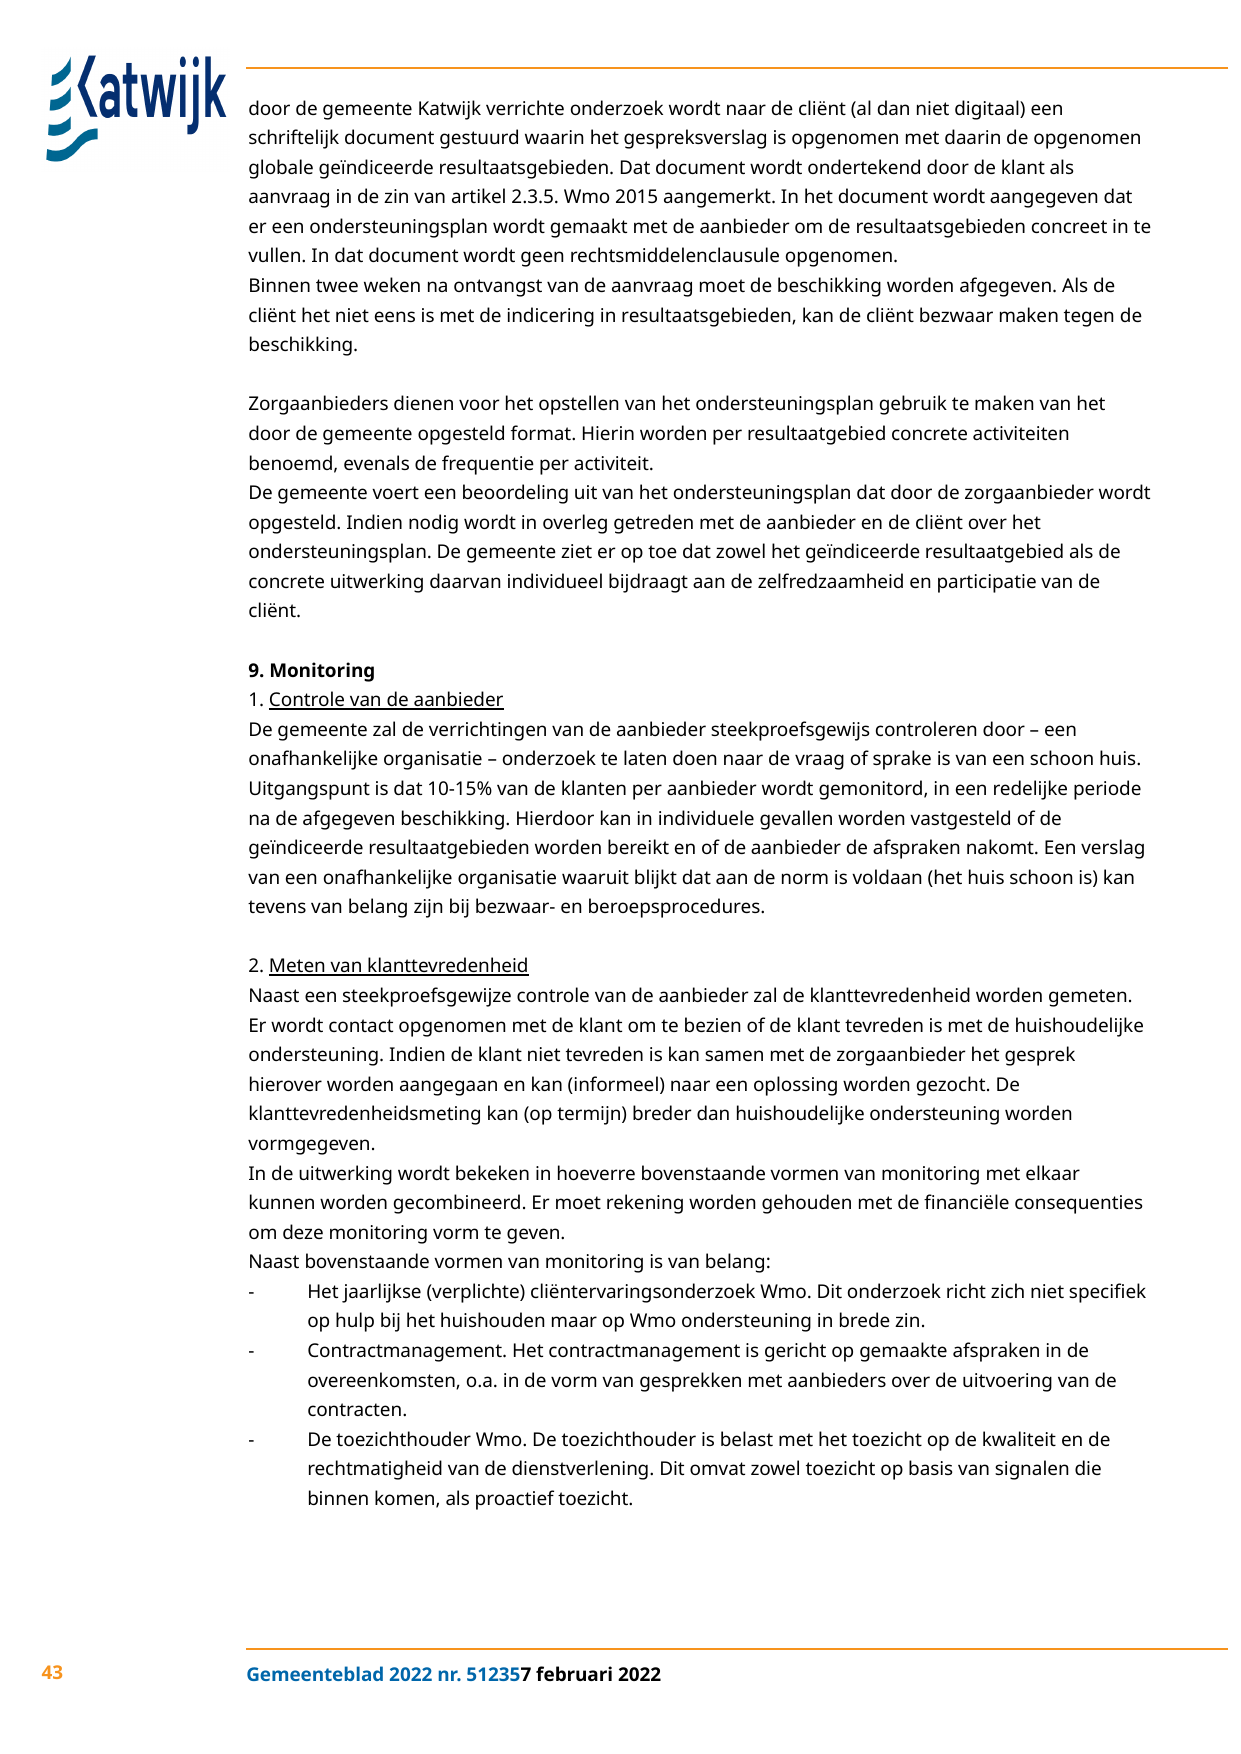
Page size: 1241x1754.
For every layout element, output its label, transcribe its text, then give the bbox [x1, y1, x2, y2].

text De gemeente zal de verrichtingen van de aanbieder steekproefsgewijs controleren door – een onafhankelijke organisatie – onderzoek te laten doen naar de vraag of sprake is van een schoon huis. Uitgangspunt is dat 10-15% van de klanten per aanbieder wordt gemonitord, in een redelijke periode na de afgegeven beschikking. Hierdoor kan in individuele gevallen worden vastgesteld of de geïndiceerde resultaatgebieden worden bereikt en of de aanbieder de afspraken nakomt. Een verslag van een onafhankelijke organisatie waaruit blijkt dat aan de norm is voldaan (het huis schoon is) kan tevens van belang zijn bij bezwaar- en beroepsprocedures. [248, 716, 1152, 919]
picture [41, 47, 231, 172]
text 2. Meten van klanttevredenheid [248, 953, 1152, 978]
text Naast bovenstaande vormen van monitoring is van belang: [248, 1248, 1152, 1274]
list Het jaarlijkse (verplichte) cliëntervaringsonderzoek Wmo. Dit onderzoek richt zich niet specifiek op hulp bij het huishouden maar op Wmo ondersteuning in brede zin. [248, 1278, 1152, 1333]
text Naast een steekproefsgewijze controle van de aanbieder zal de klanttevredenheid worden gemeten. Er wordt contact opgenomen met de klant om te bezien of de klant tevreden is met de huishoudelijke ondersteuning. Indien de klant niet tevreden is kan samen met de zorgaanbieder het gesprek hierover worden aangegaan en kan (informeel) naar een oplossing worden gezocht. De klanttevredenheidsmeting kan (op termijn) breder dan huishoudelijke ondersteuning worden vormgegeven. [248, 982, 1152, 1156]
text Zorgaanbieders dienen voor het opstellen van het ondersteuningsplan gebruik te maken van het door de gemeente opgesteld format. Hierin worden per resultaatgebied concrete activiteiten benoemd, evenals de frequentie per activiteit. [248, 391, 1152, 476]
text 9. Monitoring [248, 657, 1152, 683]
text De gemeente voert een beoordeling uit van het ondersteuningsplan dat door de zorgaanbieder wordt opgesteld. Indien nodig wordt in overleg getreden met de aanbieder en de cliënt over het ondersteuningsplan. De gemeente ziet er op toe dat zowel het geïndiceerde resultaatgebied als de concrete uitwerking daarvan individueel bijdraagt aan de zelfredzaamheid en participatie van de cliënt. [248, 479, 1152, 623]
list De toezichthouder Wmo. De toezichthouder is belast met het toezicht op de kwaliteit en de rechtmatigheid van de dienstverlening. Dit omvat zowel toezicht op basis van signalen die binnen komen, als proactief toezicht. [248, 1426, 1152, 1511]
text door de gemeente Katwijk verrichte onderzoek wordt naar de cliënt (al dan niet digitaal) een schriftelijk document gestuurd waarin het gespreksverslag is opgenomen met daarin de opgenomen globale geïndiceerde resultaatsgebieden. Dat document wordt ondertekend door de klant als aanvraag in de zin van artikel 2.3.5. Wmo 2015 aangemerkt. In het document wordt aangegeven dat er een ondersteuningsplan wordt gemaakt met de aanbieder om de resultaatsgebieden concreet in te vullen. In dat document wordt geen rechtsmiddelenclausule opgenomen. [248, 95, 1152, 268]
text In de uitwerking wordt bekeken in hoeverre bovenstaande vormen van monitoring met elkaar kunnen worden gecombineerd. Er moet rekening worden gehouden met de financiële consequenties om deze monitoring vorm te geven. [248, 1160, 1152, 1245]
text Binnen twee weken na ontvangst van de aanvraag moet de beschikking worden afgegeven. Als de cliënt het niet eens is met de indicering in resultaatsgebieden, kan de cliënt bezwaar maken tegen de beschikking. [248, 272, 1152, 357]
list Contractmanagement. Het contractmanagement is gericht op gemaakte afspraken in de overeenkomsten, o.a. in de vorm van gesprekken met aanbieders over de uitvoering van de contracten. [248, 1337, 1152, 1422]
text 1. Controle van de aanbieder [248, 686, 1152, 712]
